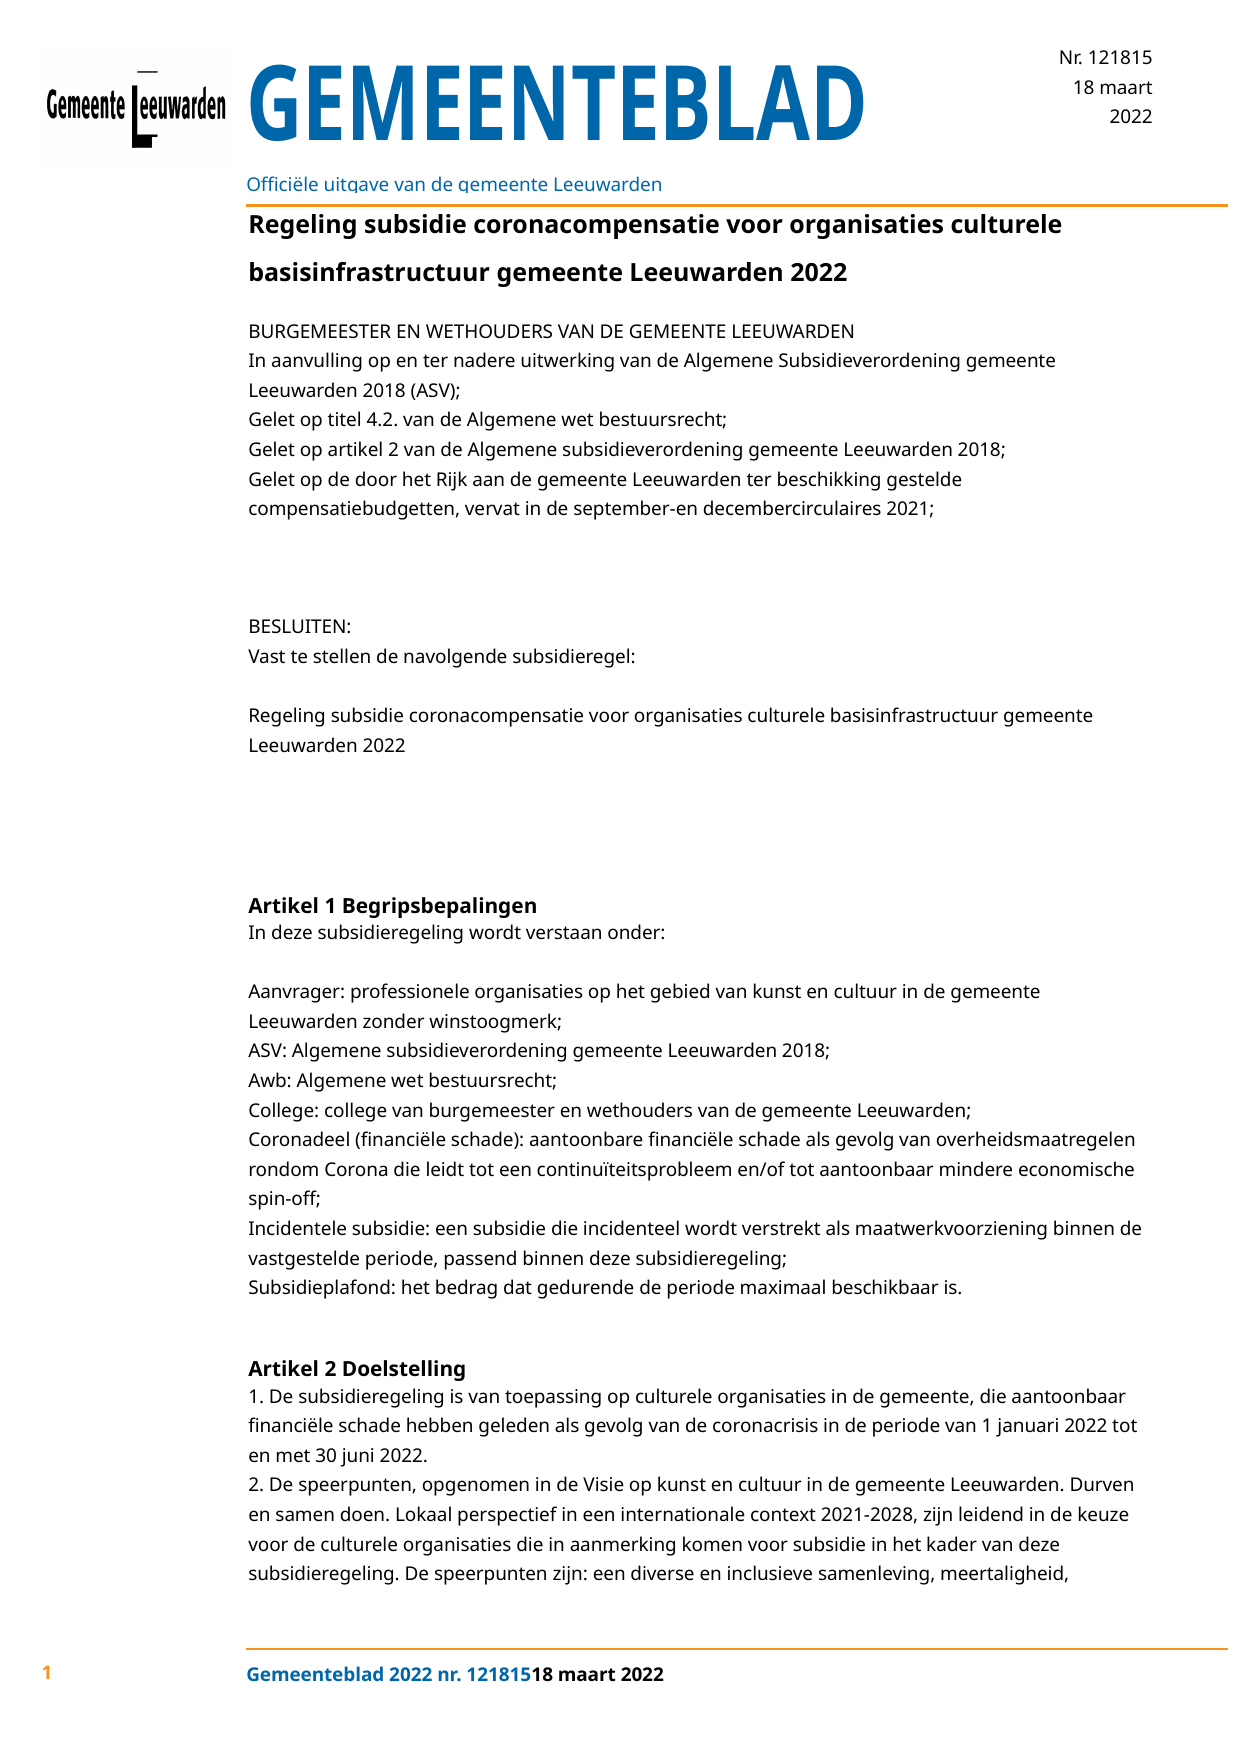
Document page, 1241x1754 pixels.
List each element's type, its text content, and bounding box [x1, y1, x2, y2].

text BURGEMEESTER EN WETHOUDERS VAN DE GEMEENTE LEEUWARDEN [248, 318, 1152, 344]
text Awb: Algemene wet bestuursrecht; [248, 1067, 1152, 1093]
text BESLUITEN: [248, 614, 1152, 639]
text 2. De speerpunten, opgenomen in de Visie op kunst en cultuur in de gemeente Leeuwarden. Durven en samen doen. Lokaal perspectief in een internationale context 2021-2028, zijn leidend in de keuze voor de culturele organisaties die in aanmerking komen voor subsidie in het kader van deze subsidieregeling. De speerpunten zijn: een diverse en inclusieve samenleving, meertaligheid, [248, 1472, 1152, 1586]
text Artikel 1 Begripsbepalingen [248, 891, 1152, 919]
text Vast te stellen de navolgende subsidieregel: [248, 643, 1152, 669]
text Gelet op de door het Rijk aan de gemeente Leeuwarden ter beschikking gestelde compensatiebudgetten, vervat in de september-en decembercirculaires 2021; [248, 466, 1152, 521]
text College: college van burgemeester en wethouders van de gemeente Leeuwarden; [248, 1097, 1152, 1123]
text 1. De subsidieregeling is van toepassing op culturele organisaties in de gemeente, die aantoonbaar financiële schade hebben geleden als gevolg van de coronacrisis in de periode van 1 januari 2022 tot en met 30 juni 2022. [248, 1383, 1152, 1468]
text Gelet op artikel 2 van de Algemene subsidieverordening gemeente Leeuwarden 2018; [248, 436, 1152, 462]
text In deze subsidieregeling wordt verstaan onder: [248, 919, 1152, 945]
text Aanvrager: professionele organisaties op het gebied van kunst en cultuur in de gemeente Leeuwarden zonder winstoogmerk; [248, 978, 1152, 1034]
text Regeling subsidie coronacompensatie voor organisaties culturele basisinfrastructuur gemeente Leeuwarden 2022 [248, 207, 1152, 288]
text In aanvulling op en ter nadere uitwerking van de Algemene Subsidieverordening gemeente Leeuwarden 2018 (ASV); [248, 347, 1152, 403]
text ASV: Algemene subsidieverordening gemeente Leeuwarden 2018; [248, 1038, 1152, 1063]
text Gelet op titel 4.2. van de Algemene wet bestuursrecht; [248, 407, 1152, 432]
text Incidentele subsidie: een subsidie die incidenteel wordt verstrekt als maatwerkvoorziening binnen de vastgestelde periode, passend binnen deze subsidieregeling; [248, 1215, 1152, 1271]
text Artikel 2 Doelstelling [248, 1354, 1152, 1383]
text Coronadeel (financiële schade): aantoonbare financiële schade als gevolg van overheidsmaatregelen rondom Corona die leidt tot een continuïteitsprobleem en/of tot aantoonbaar mindere economische spin-off; [248, 1126, 1152, 1211]
picture [41, 47, 231, 172]
text Subsidieplafond: het bedrag dat gedurende de periode maximaal beschikbaar is. [248, 1274, 1152, 1300]
text Regeling subsidie coronacompensatie voor organisaties culturele basisinfrastructuur gemeente Leeuwarden 2022 [248, 702, 1152, 758]
